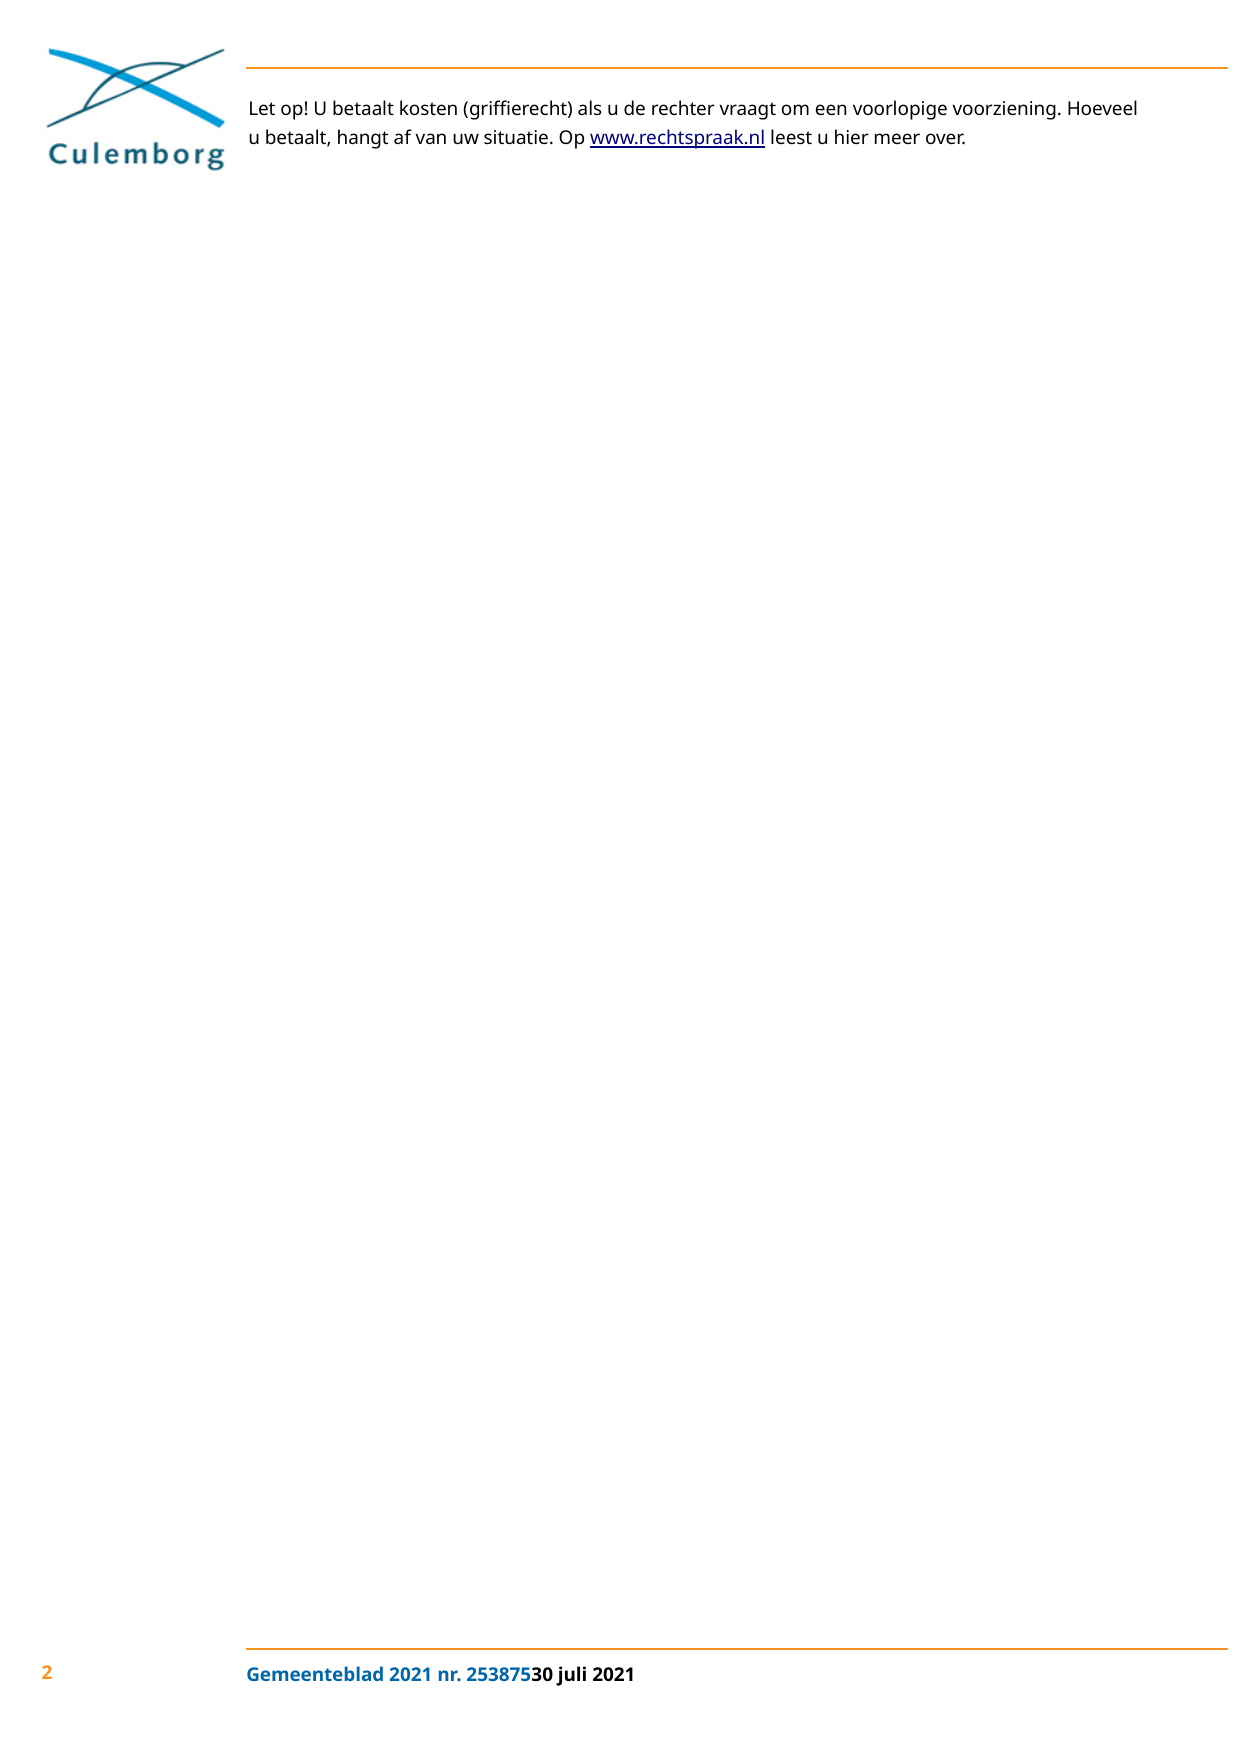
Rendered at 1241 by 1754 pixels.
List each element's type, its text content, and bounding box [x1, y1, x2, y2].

picture [41, 47, 231, 172]
text Let op! U betaalt kosten (griffierecht) als u de rechter vraagt om een voorlopige voorziening. Hoeveel u betaalt, hangt af van uw situatie. Op www.rechtspraak.nl leest u hier meer over. [248, 95, 1152, 150]
